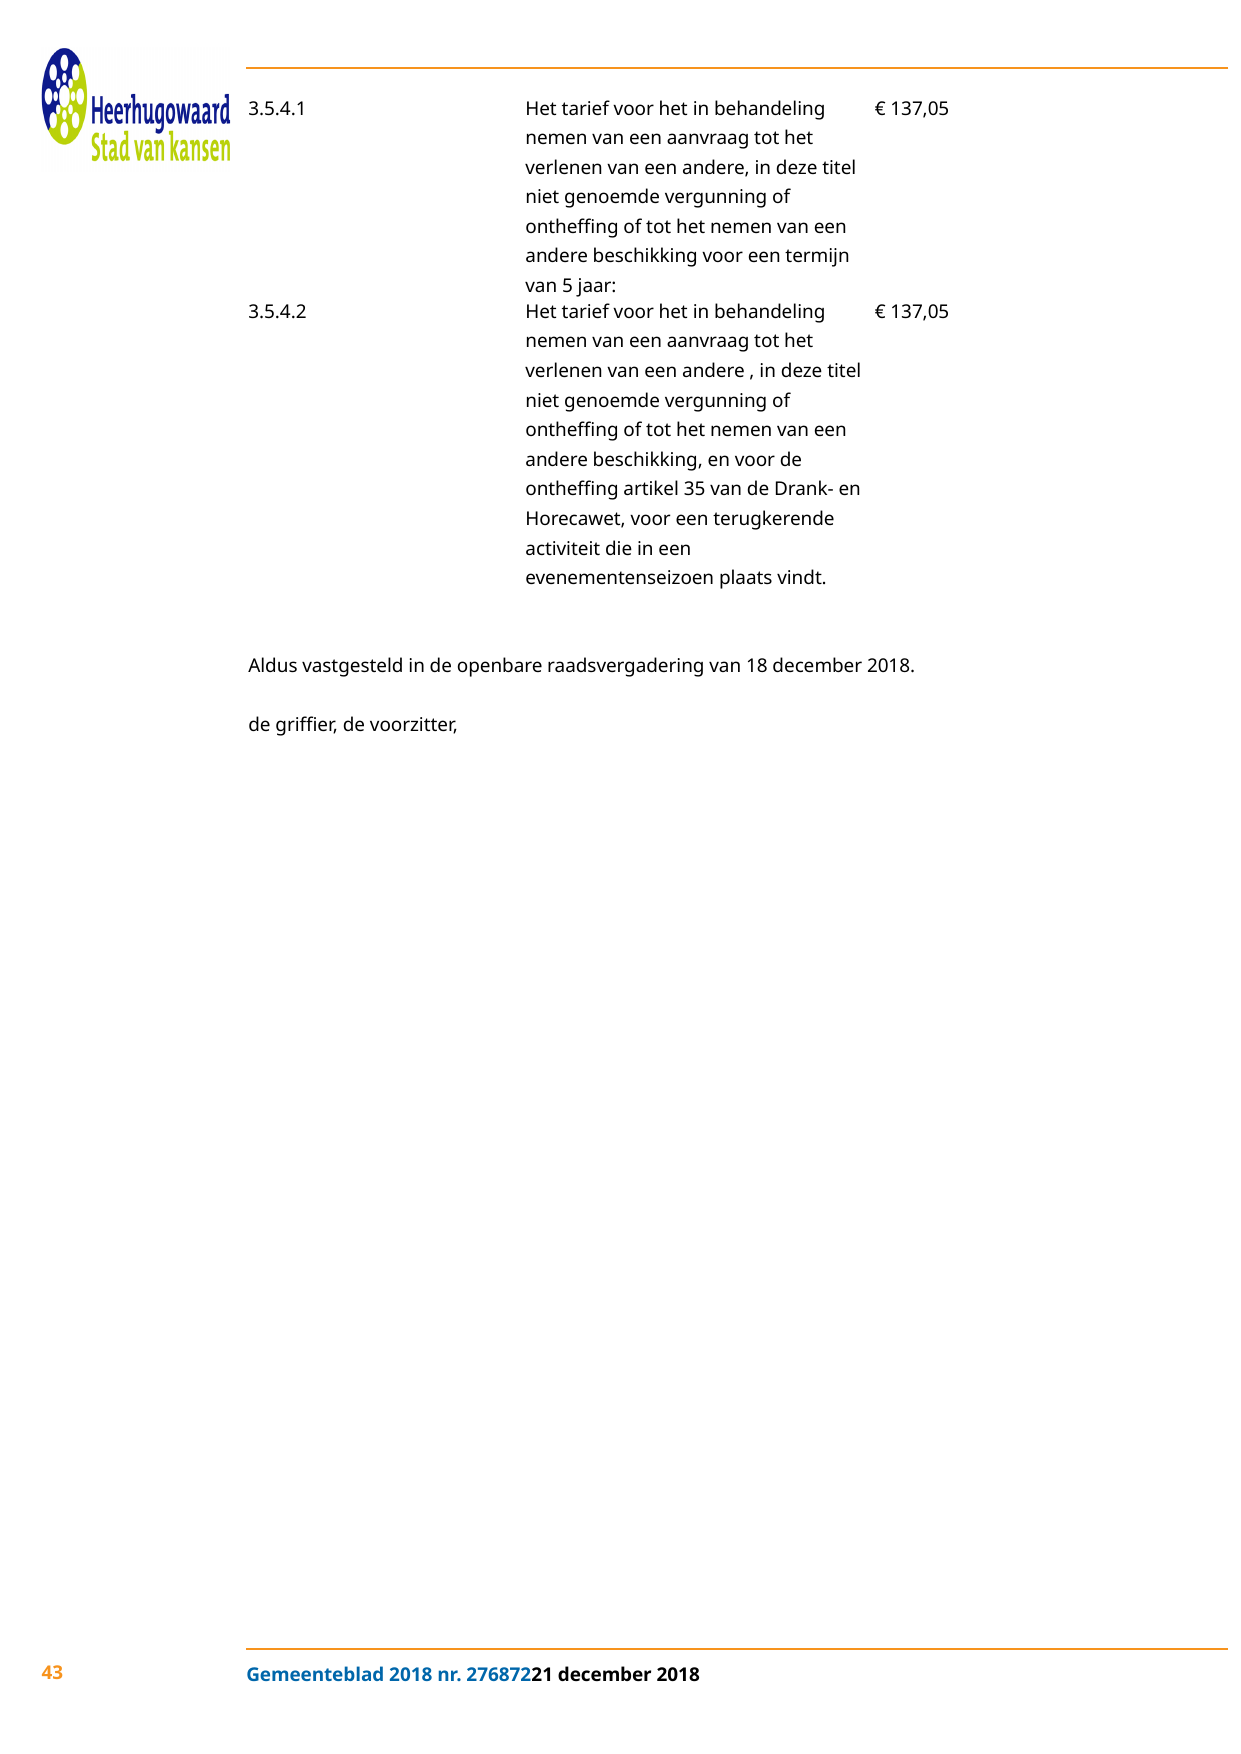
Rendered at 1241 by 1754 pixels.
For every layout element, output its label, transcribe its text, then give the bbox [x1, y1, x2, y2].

text Aldus vastgesteld in de openbare raadsvergadering van 18 december 2018. [248, 652, 1152, 678]
table_cell Het tarief voor het in behandeling nemen van een aanvraag tot het verlenen van een andere , in deze titel niet genoemde vergunning of ontheffing of tot het nemen van een andere beschikking, en voor de ontheffing artikel 35 van de Drank- en Horecawet, voor een terugkerende activiteit die in een evenementenseizoen plaats vindt. [525, 298, 874, 590]
table_cell Het tarief voor het in behandeling nemen van een aanvraag tot het verlenen van een andere, in deze titel niet genoemde vergunning of ontheffing of tot het nemen van een andere beschikking voor een termijn van 5 jaar: [525, 95, 874, 298]
table_cell 3.5.4.1 [248, 95, 525, 298]
table_cell € 137,05 [875, 298, 1152, 590]
table_cell 3.5.4.2 [248, 298, 525, 590]
table_cell € 137,05 [875, 95, 1152, 298]
picture [41, 47, 231, 172]
text de griffier, de voorzitter, [248, 712, 1152, 737]
